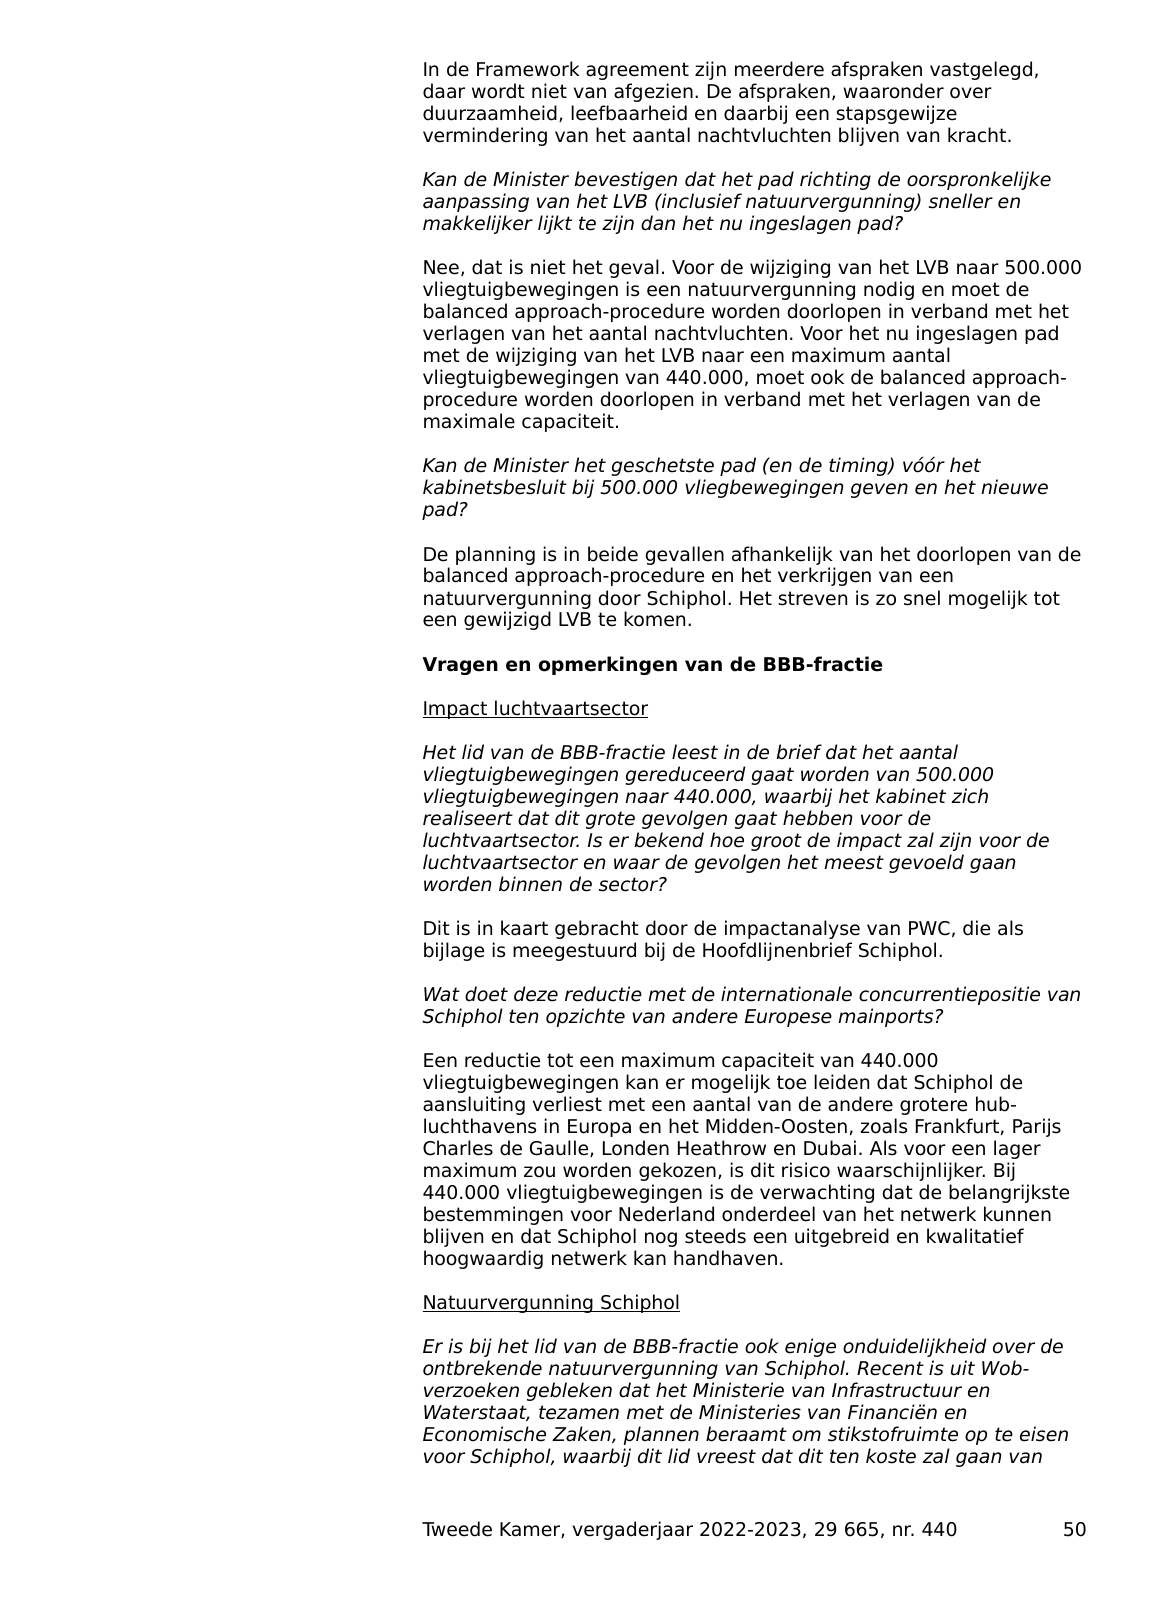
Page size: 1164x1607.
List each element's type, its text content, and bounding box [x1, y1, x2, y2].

text Wat doet deze reductie met de internationale concurrentiepositie van Schiphol ten opzichte van andere Europese mainports? [422, 984, 1087, 1028]
subtitle Natuurvergunning Schiphol [422, 1292, 1087, 1314]
subtitle Impact luchtvaartsector [422, 698, 1087, 720]
text Het lid van de BBB-fractie leest in de brief dat het aantal vliegtuigbewegingen gereduceerd gaat worden van 500.000 vliegtuigbewegingen naar 440.000, waarbij het kabinet zich realiseert dat dit grote gevolgen gaat hebben voor de luchtvaartsector. Is er bekend hoe groot de impact zal zijn voor de luchtvaartsector en waar de gevolgen het meest gevoeld gaan worden binnen de sector? [422, 742, 1087, 896]
text Er is bij het lid van de BBB-fractie ook enige onduidelijkheid over de ontbrekende natuurvergunning van Schiphol. Recent is uit Wob-verzoeken gebleken dat het Ministerie van Infrastructuur en Waterstaat, tezamen met de Ministeries van Financiën en Economische Zaken, plannen beraamt om stikstofruimte op te eisen voor Schiphol, waarbij dit lid vreest dat dit ten koste zal gaan van [422, 1336, 1087, 1468]
text De planning is in beide gevallen afhankelijk van het doorlopen van de balanced approach-procedure en het verkrijgen van een natuurvergunning door Schiphol. Het streven is zo snel mogelijk tot een gewijzigd LVB te komen. [422, 543, 1087, 631]
text Nee, dat is niet het geval. Voor de wijziging van het LVB naar 500.000 vliegtuigbewegingen is een natuurvergunning nodig en moet de balanced approach-procedure worden doorlopen in verband met het verlagen van het aantal nachtvluchten. Voor het nu ingeslagen pad met de wijziging van het LVB naar een maximum aantal vliegtuigbewegingen van 440.000, moet ook de balanced approach-procedure worden doorlopen in verband met het verlagen van de maximale capaciteit. [422, 257, 1087, 433]
text Een reductie tot een maximum capaciteit van 440.000 vliegtuigbewegingen kan er mogelijk toe leiden dat Schiphol de aansluiting verliest met een aantal van de andere grotere hub-luchthavens in Europa en het Midden-Oosten, zoals Frankfurt, Parijs Charles de Gaulle, Londen Heathrow en Dubai. Als voor een lager maximum zou worden gekozen, is dit risico waarschijnlijker. Bij 440.000 vliegtuigbewegingen is de verwachting dat de belangrijkste bestemmingen voor Nederland onderdeel van het netwerk kunnen blijven en dat Schiphol nog steeds een uitgebreid en kwalitatief hoogwaardig netwerk kan handhaven. [422, 1050, 1087, 1270]
text Kan de Minister het geschetste pad (en de timing) vóór het kabinetsbesluit bij 500.000 vliegbewegingen geven en het nieuwe pad? [422, 455, 1087, 521]
text Kan de Minister bevestigen dat het pad richting de oorspronkelijke aanpassing van het LVB (inclusief natuurvergunning) sneller en makkelijker lijkt te zijn dan het nu ingeslagen pad? [422, 169, 1087, 235]
text In de Framework agreement zijn meerdere afspraken vastgelegd, daar wordt niet van afgezien. De afspraken, waaronder over duurzaamheid, leefbaarheid en daarbij een stapsgewijze vermindering van het aantal nachtvluchten blijven van kracht. [422, 59, 1087, 147]
subtitle Vragen en opmerkingen van de BBB-fractie [422, 653, 1087, 676]
text Dit is in kaart gebracht door de impactanalyse van PWC, die als bijlage is meegestuurd bij de Hoofdlijnenbrief Schiphol. [422, 918, 1087, 962]
